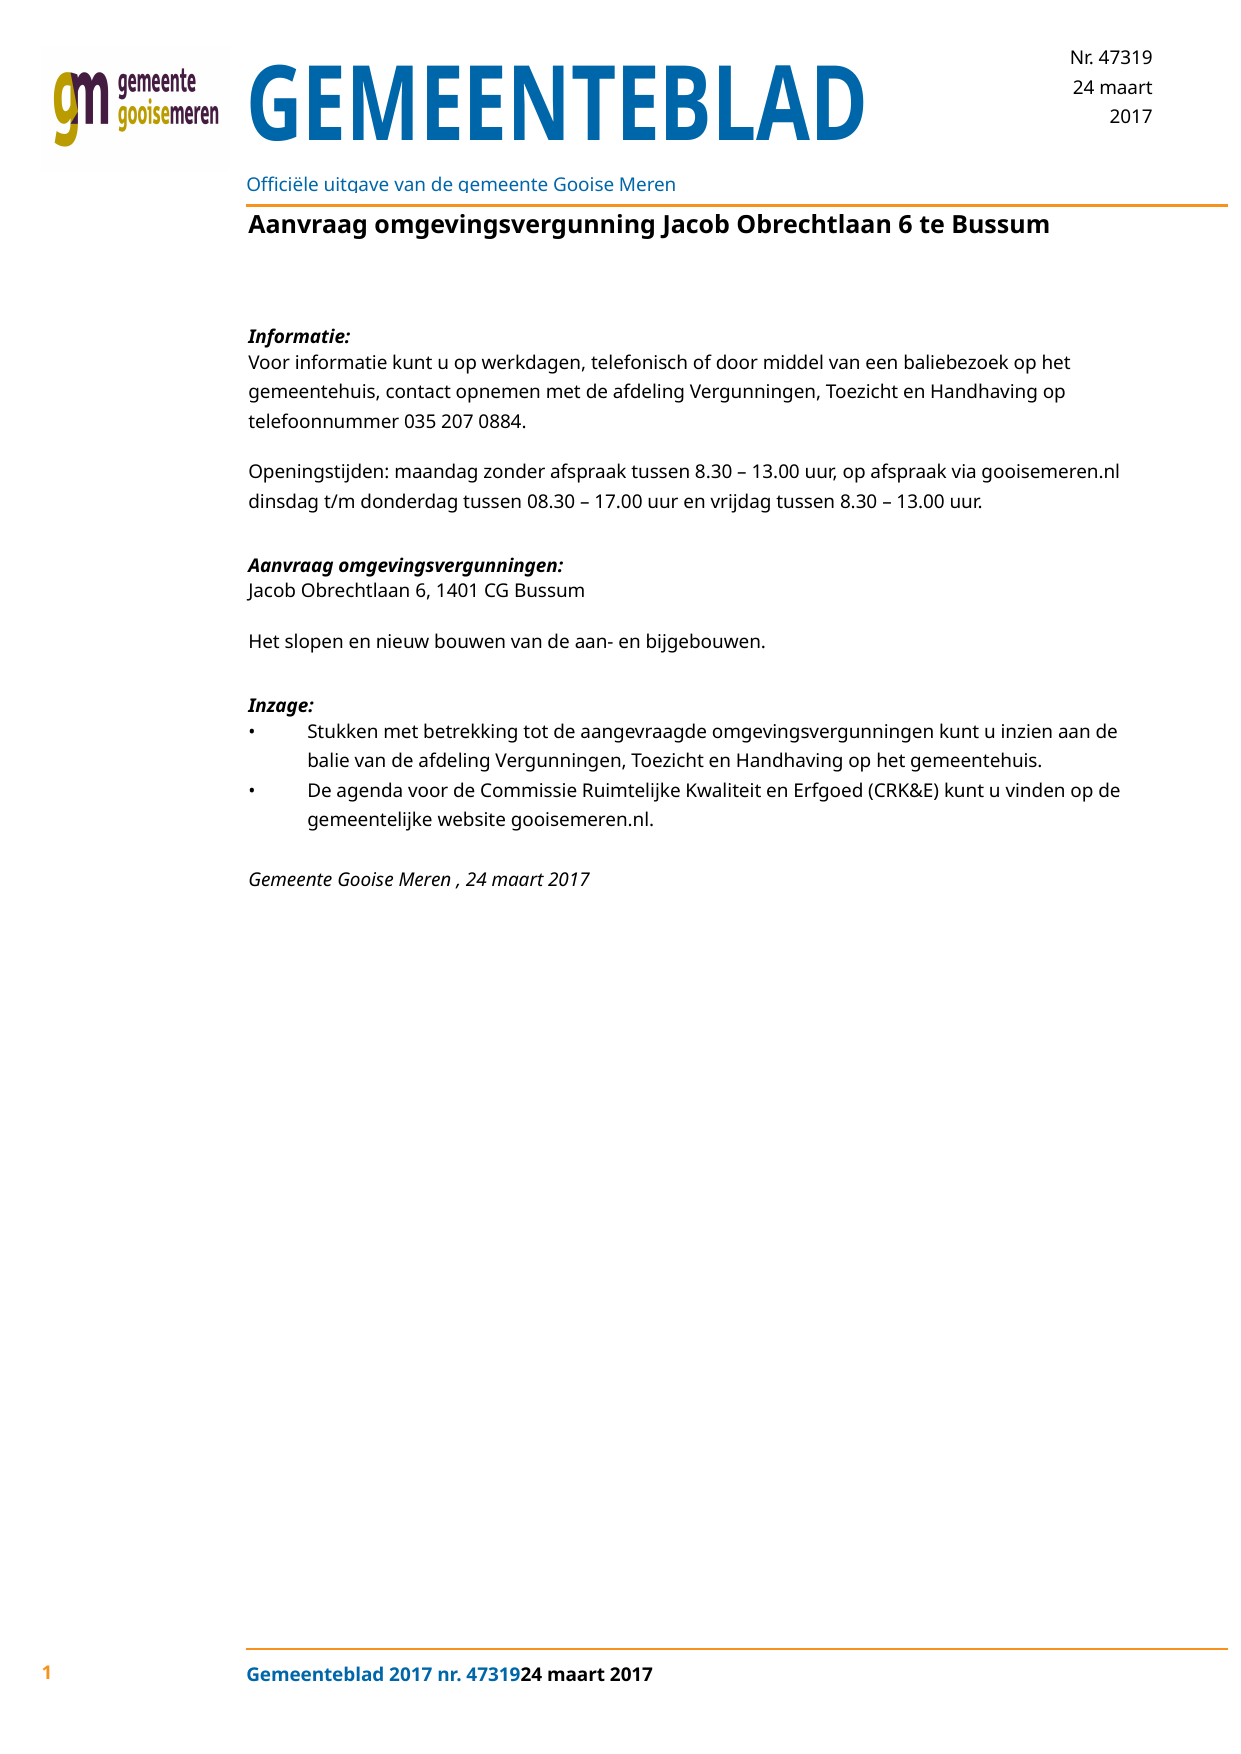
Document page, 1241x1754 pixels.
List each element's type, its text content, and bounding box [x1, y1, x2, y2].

text Jacob Obrechtlaan 6, 1401 CG Bussum [248, 578, 1152, 603]
text Aanvraag omgevingsvergunningen: [248, 552, 1152, 578]
text Voor informatie kunt u op werkdagen, telefonisch of door middel van een baliebezoek op het gemeentehuis, contact opnemen met de afdeling Vergunningen, Toezicht en Handhaving op telefoonnummer 035 207 0884. [248, 349, 1152, 434]
text Openingstijden: maandag zonder afspraak tussen 8.30 – 13.00 uur, op afspraak via gooisemeren.nl dinsdag t/m donderdag tussen 08.30 – 17.00 uur en vrijdag tussen 8.30 – 13.00 uur. [248, 458, 1152, 514]
text Het slopen en nieuw bouwen van de aan- en bijgebouwen. [248, 628, 1152, 654]
text Inzage: [248, 692, 1152, 718]
list Stukken met betrekking tot de aangevraagde omgevingsvergunningen kunt u inzien aan de balie van de afdeling Vergunningen, Toezicht en Handhaving op het gemeentehuis. [248, 718, 1152, 773]
list De agenda voor de Commissie Ruimtelijke Kwaliteit en Erfgoed (CRK&E) kunt u vinden op de gemeentelijke website gooisemeren.nl. [248, 777, 1152, 832]
picture [41, 47, 231, 172]
text Informatie: [248, 323, 1152, 349]
text Gemeente Gooise Meren , 24 maart 2017 [248, 866, 1152, 891]
text Aanvraag omgevingsvergunning Jacob Obrechtlaan 6 te Bussum [248, 207, 1152, 241]
